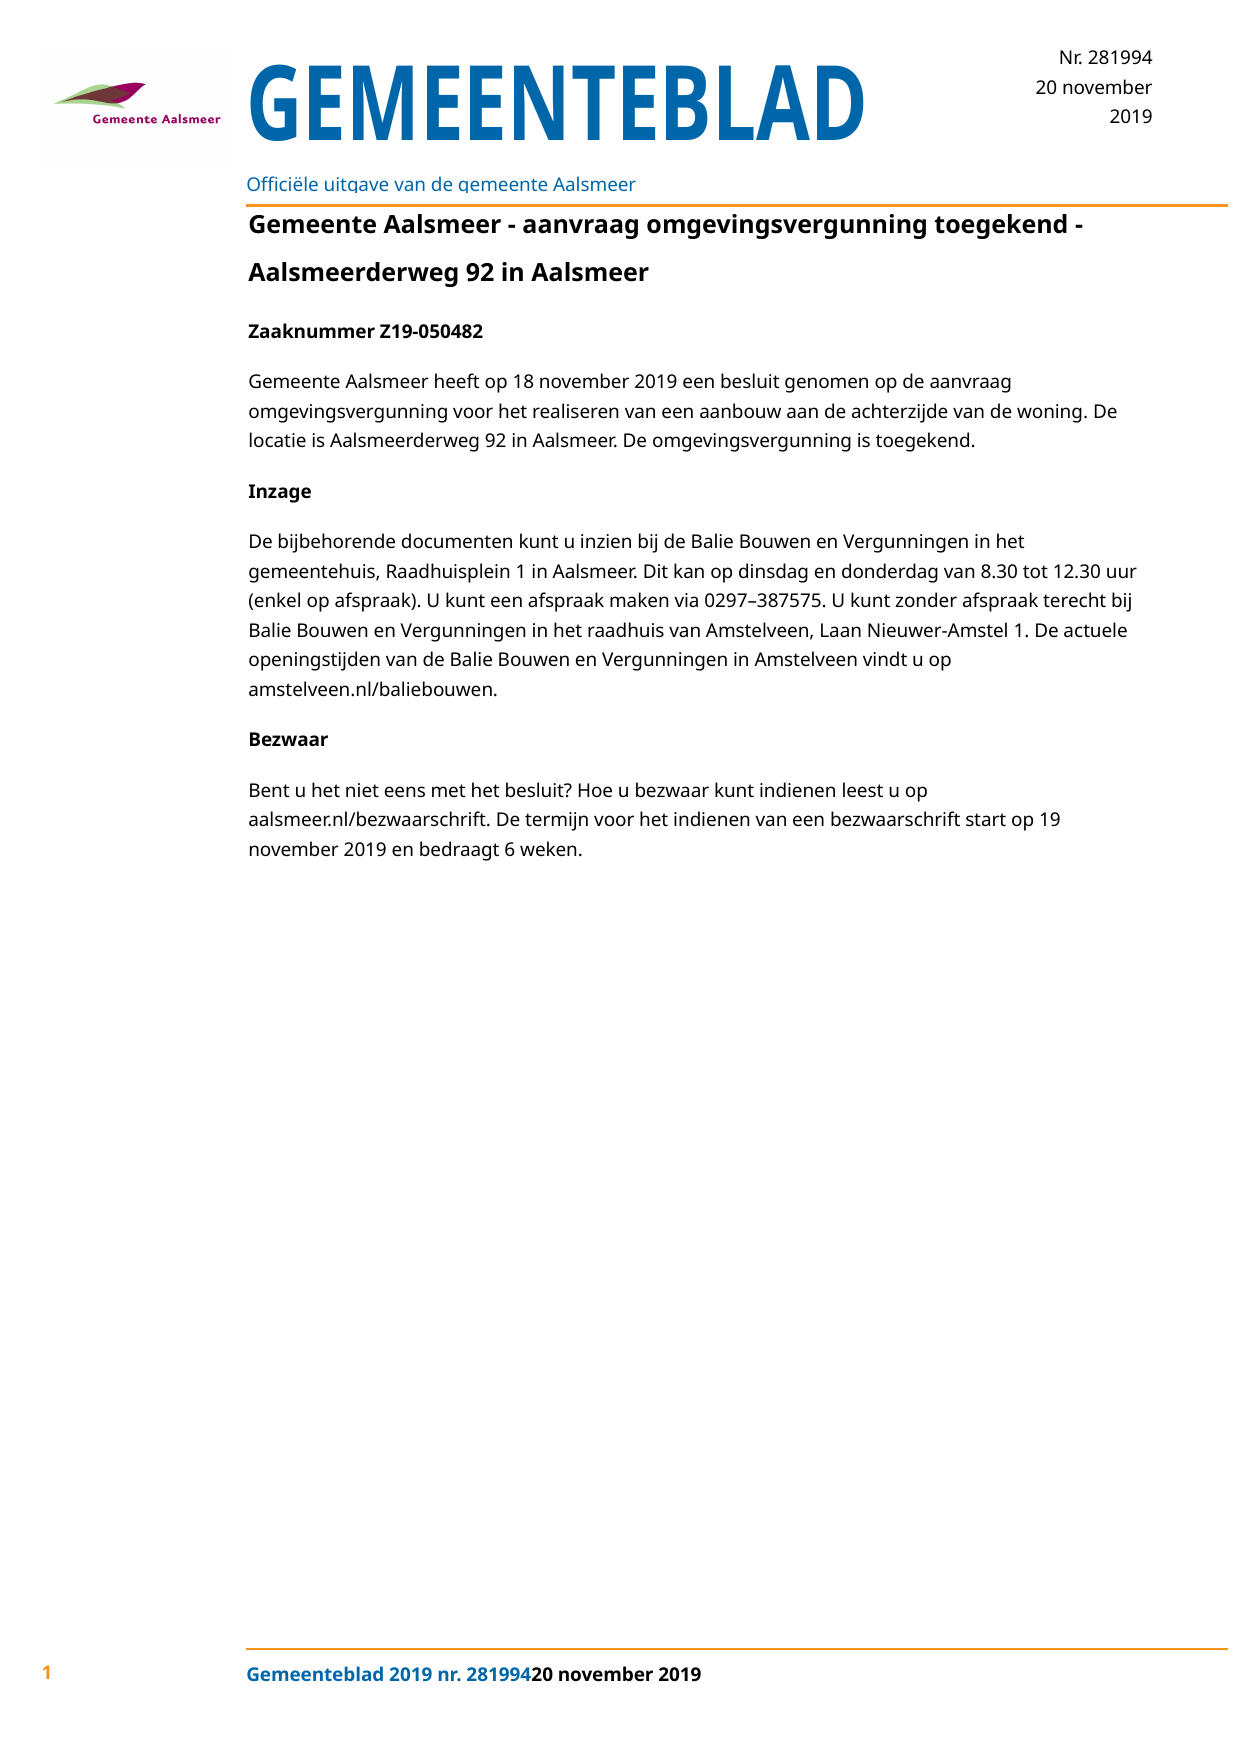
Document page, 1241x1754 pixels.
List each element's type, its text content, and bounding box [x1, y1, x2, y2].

text Gemeente Aalsmeer heeft op 18 november 2019 een besluit genomen op de aanvraag omgevingsvergunning voor het realiseren van een aanbouw aan de achterzijde van de woning. De locatie is Aalsmeerderweg 92 in Aalsmeer. De omgevingsvergunning is toegekend. [248, 368, 1152, 453]
text Zaaknummer Z19-050482 [248, 318, 1152, 344]
text Bent u het niet eens met het besluit? Hoe u bezwaar kunt indienen leest u op aalsmeer.nl/bezwaarschrift. De termijn voor het indienen van een bezwaarschrift start op 19 november 2019 en bedraagt 6 weken. [248, 777, 1152, 862]
text Gemeente Aalsmeer - aanvraag omgevingsvergunning toegekend - Aalsmeerderweg 92 in Aalsmeer [248, 207, 1152, 288]
picture [41, 47, 231, 172]
text Inzage [248, 478, 1152, 504]
text Bezwaar [248, 727, 1152, 752]
text De bijbehorende documenten kunt u inzien bij de Balie Bouwen en Vergunningen in het gemeentehuis, Raadhuisplein 1 in Aalsmeer. Dit kan op dinsdag en donderdag van 8.30 tot 12.30 uur (enkel op afspraak). U kunt een afspraak maken via 0297–387575. U kunt zonder afspraak terecht bij Balie Bouwen en Vergunningen in het raadhuis van Amstelveen, Laan Nieuwer-Amstel 1. De actuele openingstijden van de Balie Bouwen en Vergunningen in Amstelveen vindt u op amstelveen.nl/baliebouwen. [248, 528, 1152, 702]
